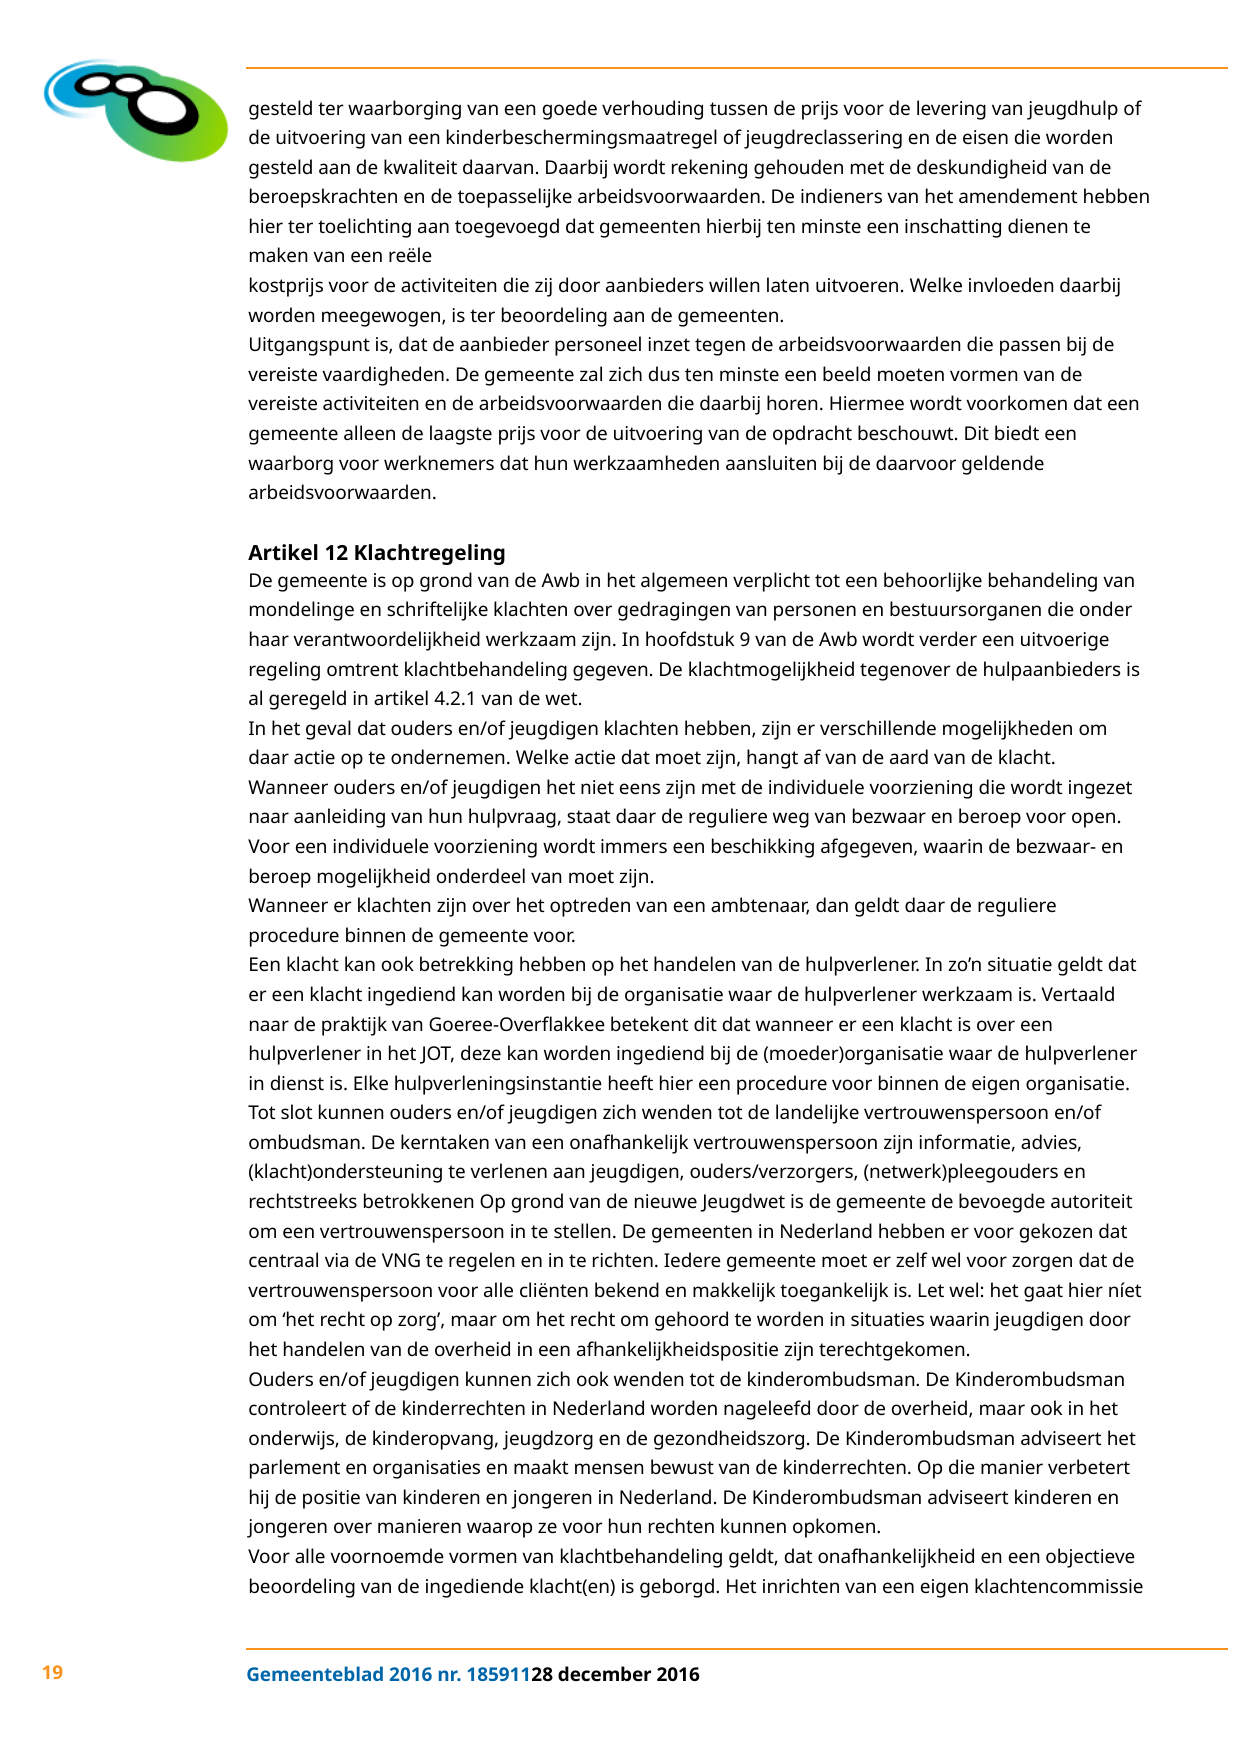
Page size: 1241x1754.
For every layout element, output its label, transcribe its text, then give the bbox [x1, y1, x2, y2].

text gesteld ter waarborging van een goede verhouding tussen de prijs voor de levering van jeugdhulp of de uitvoering van een kinderbeschermingsmaatregel of jeugdreclassering en de eisen die worden gesteld aan de kwaliteit daarvan. Daarbij wordt rekening gehouden met de deskundigheid van de beroepskrachten en de toepasselijke arbeidsvoorwaarden. De indieners van het amendement hebben hier ter toelichting aan toegevoegd dat gemeenten hierbij ten minste een inschatting dienen te maken van een reële [248, 95, 1152, 268]
text De gemeente is op grond van de Awb in het algemeen verplicht tot een behoorlijke behandeling van mondelinge en schriftelijke klachten over gedragingen van personen en bestuursorganen die onder haar verantwoordelijkheid werkzaam zijn. In hoofdstuk 9 van de Awb wordt verder een uitvoerige regeling omtrent klachtbehandeling gegeven. De klachtmogelijkheid tegenover de hulpaanbieders is al geregeld in artikel 4.2.1 van de wet. [248, 567, 1152, 711]
picture [41, 47, 231, 172]
text Een klacht kan ook betrekking hebben op het handelen van de hulpverlener. In zo’n situatie geldt dat er een klacht ingediend kan worden bij de organisatie waar de hulpverlener werkzaam is. Vertaald naar de praktijk van Goeree-Overflakkee betekent dit dat wanneer er een klacht is over een hulpverlener in het JOT, deze kan worden ingediend bij de (moeder)organisatie waar de hulpverlener in dienst is. Elke hulpverleningsinstantie heeft hier een procedure voor binnen de eigen organisatie. [248, 952, 1152, 1096]
text Ouders en/of jeugdigen kunnen zich ook wenden tot de kinderombudsman. De Kinderombudsman controleert of de kinderrechten in Nederland worden nageleefd door de overheid, maar ook in het onderwijs, de kinderopvang, jeugdzorg en de gezondheidszorg. De Kinderombudsman adviseert het parlement en organisaties en maakt mensen bewust van de kinderrechten. Op die manier verbetert hij de positie van kinderen en jongeren in Nederland. De Kinderombudsman adviseert kinderen en jongeren over manieren waarop ze voor hun rechten kunnen opkomen. [248, 1366, 1152, 1539]
text kostprijs voor de activiteiten die zij door aanbieders willen laten uitvoeren. Welke invloeden daarbij worden meegewogen, is ter beoordeling aan de gemeenten. [248, 272, 1152, 328]
text In het geval dat ouders en/of jeugdigen klachten hebben, zijn er verschillende mogelijkheden om daar actie op te ondernemen. Welke actie dat moet zijn, hangt af van de aard van de klacht. [248, 715, 1152, 770]
text Wanneer er klachten zijn over het optreden van een ambtenaar, dan geldt daar de reguliere procedure binnen de gemeente voor. [248, 892, 1152, 948]
text Voor alle voornoemde vormen van klachtbehandeling geldt, dat onafhankelijkheid en een objectieve beoordeling van de ingediende klacht(en) is geborgd. Het inrichten van een eigen klachtencommissie [248, 1543, 1152, 1598]
text Uitgangspunt is, dat de aanbieder personeel inzet tegen de arbeidsvoorwaarden die passen bij de vereiste vaardigheden. De gemeente zal zich dus ten minste een beeld moeten vormen van de vereiste activiteiten en de arbeidsvoorwaarden die daarbij horen. Hiermee wordt voorkomen dat een gemeente alleen de laagste prijs voor de uitvoering van de opdracht beschouwt. Dit biedt een waarborg voor werknemers dat hun werkzaamheden aansluiten bij de daarvoor geldende arbeidsvoorwaarden. [248, 331, 1152, 505]
text Tot slot kunnen ouders en/of jeugdigen zich wenden tot de landelijke vertrouwenspersoon en/of ombudsman. De kerntaken van een onafhankelijk vertrouwenspersoon zijn informatie, advies, (klacht)ondersteuning te verlenen aan jeugdigen, ouders/verzorgers, (netwerk)pleegouders en rechtstreeks betrokkenen Op grond van de nieuwe Jeugdwet is de gemeente de bevoegde autoriteit om een vertrouwenspersoon in te stellen. De gemeenten in Nederland hebben er voor gekozen dat centraal via de VNG te regelen en in te richten. Iedere gemeente moet er zelf wel voor zorgen dat de vertrouwenspersoon voor alle cliënten bekend en makkelijk toegankelijk is. Let wel: het gaat hier níet om ‘het recht op zorg’, maar om het recht om gehoord te worden in situaties waarin jeugdigen door het handelen van de overheid in een afhankelijkheidspositie zijn terechtgekomen. [248, 1099, 1152, 1362]
text Wanneer ouders en/of jeugdigen het niet eens zijn met de individuele voorziening die wordt ingezet naar aanleiding van hun hulpvraag, staat daar de reguliere weg van bezwaar en beroep voor open. Voor een individuele voorziening wordt immers een beschikking afgegeven, waarin de bezwaar- en beroep mogelijkheid onderdeel van moet zijn. [248, 774, 1152, 888]
text Artikel 12 Klachtregeling [248, 538, 1152, 567]
